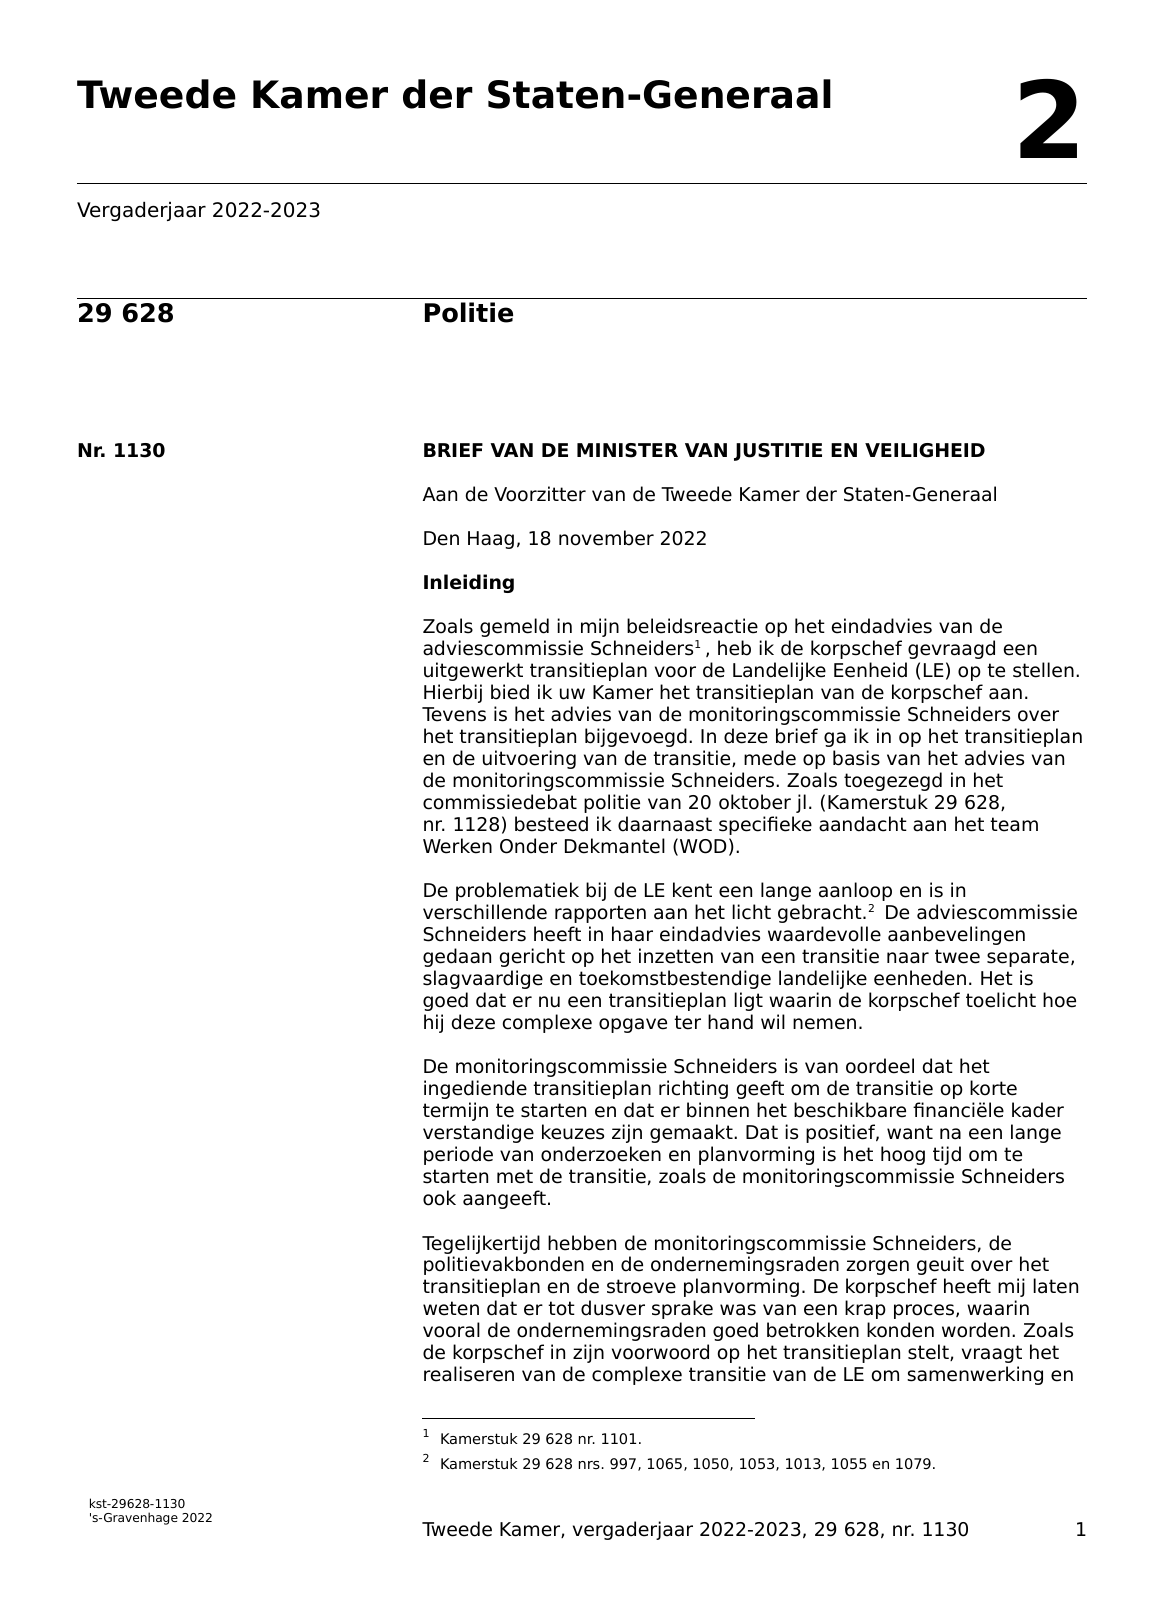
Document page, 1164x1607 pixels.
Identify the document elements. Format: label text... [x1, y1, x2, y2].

subtitle Inleiding [422, 572, 1087, 594]
text Aan de Voorzitter van de Tweede Kamer der Staten-Generaal [422, 484, 1087, 506]
text Den Haag, 18 november 2022 [422, 528, 1087, 550]
text Tegelijkertijd hebben de monitoringscommissie Schneiders, de politievakbonden en de ondernemingsraden zorgen geuit over het transitieplan en de stroeve planvorming. De korpschef heeft mij laten weten dat er tot dusver sprake was van een krap proces, waarin vooral de ondernemingsraden goed betrokken konden worden. Zoals de korpschef in zijn voorwoord op het transitieplan stelt, vraagt het realiseren van de complexe transitie van de LE om samenwerking en [422, 1232, 1087, 1386]
text Kamerstuk 29 628 nr. 1101. [422, 1427, 1087, 1449]
text De monitoringscommissie Schneiders is van oordeel dat het ingediende transitieplan richting geeft om de transitie op korte termijn te starten en dat er binnen het beschikbare financiële kader verstandige keuzes zijn gemaakt. Dat is positief, want na een lange periode van onderzoeken en planvorming is het hoog tijd om te starten met de transitie, zoals de monitoringscommissie Schneiders ook aangeeft. [422, 1056, 1087, 1210]
subtitle Nr. 1130 BRIEF VAN DE MINISTER VAN JUSTITIE EN VEILIGHEID [77, 440, 1087, 462]
text 's-Gravenhage 2022 [88, 1511, 323, 1525]
table_header Tweede Kamer der Staten-Generaal [77, 59, 886, 183]
text Zoals gemeld in mijn beleidsreactie op het eindadvies van de adviescommissie Schneiders, heb ik de korpschef gevraagd een uitgewerkt transitieplan voor de Landelijke Eenheid (LE) op te stellen. Hierbij bied ik uw Kamer het transitieplan van de korpschef aan. Tevens is het advies van de monitoringscommissie Schneiders over het transitieplan bijgevoegd. In deze brief ga ik in op het transitieplan en de uitvoering van de transitie, mede op basis van het advies van de monitoringscommissie Schneiders. Zoals toegezegd in het commissiedebat politie van 20 oktober jl. (Kamerstuk 29 628, nr. 1128) besteed ik daarnaast specifieke aandacht aan het team Werken Onder Dekmantel (WOD). [422, 616, 1087, 858]
table_header 2 [886, 59, 1087, 183]
subtitle 29 628 Politie [77, 299, 1087, 329]
table_cell Vergaderjaar 2022-2023 [77, 184, 1087, 298]
text Kamerstuk 29 628 nrs. 997, 1065, 1050, 1053, 1013, 1055 en 1079. [422, 1452, 1087, 1474]
text kst-29628-1130 [88, 1497, 323, 1511]
text De problematiek bij de LE kent een lange aanloop en is in verschillende rapporten aan het licht gebracht. De adviescommissie Schneiders heeft in haar eindadvies waardevolle aanbevelingen gedaan gericht op het inzetten van een transitie naar twee separate, slagvaardige en toekomstbestendige landelijke eenheden. Het is goed dat er nu een transitieplan ligt waarin de korpschef toelicht hoe hij deze complexe opgave ter hand wil nemen. [422, 880, 1087, 1034]
